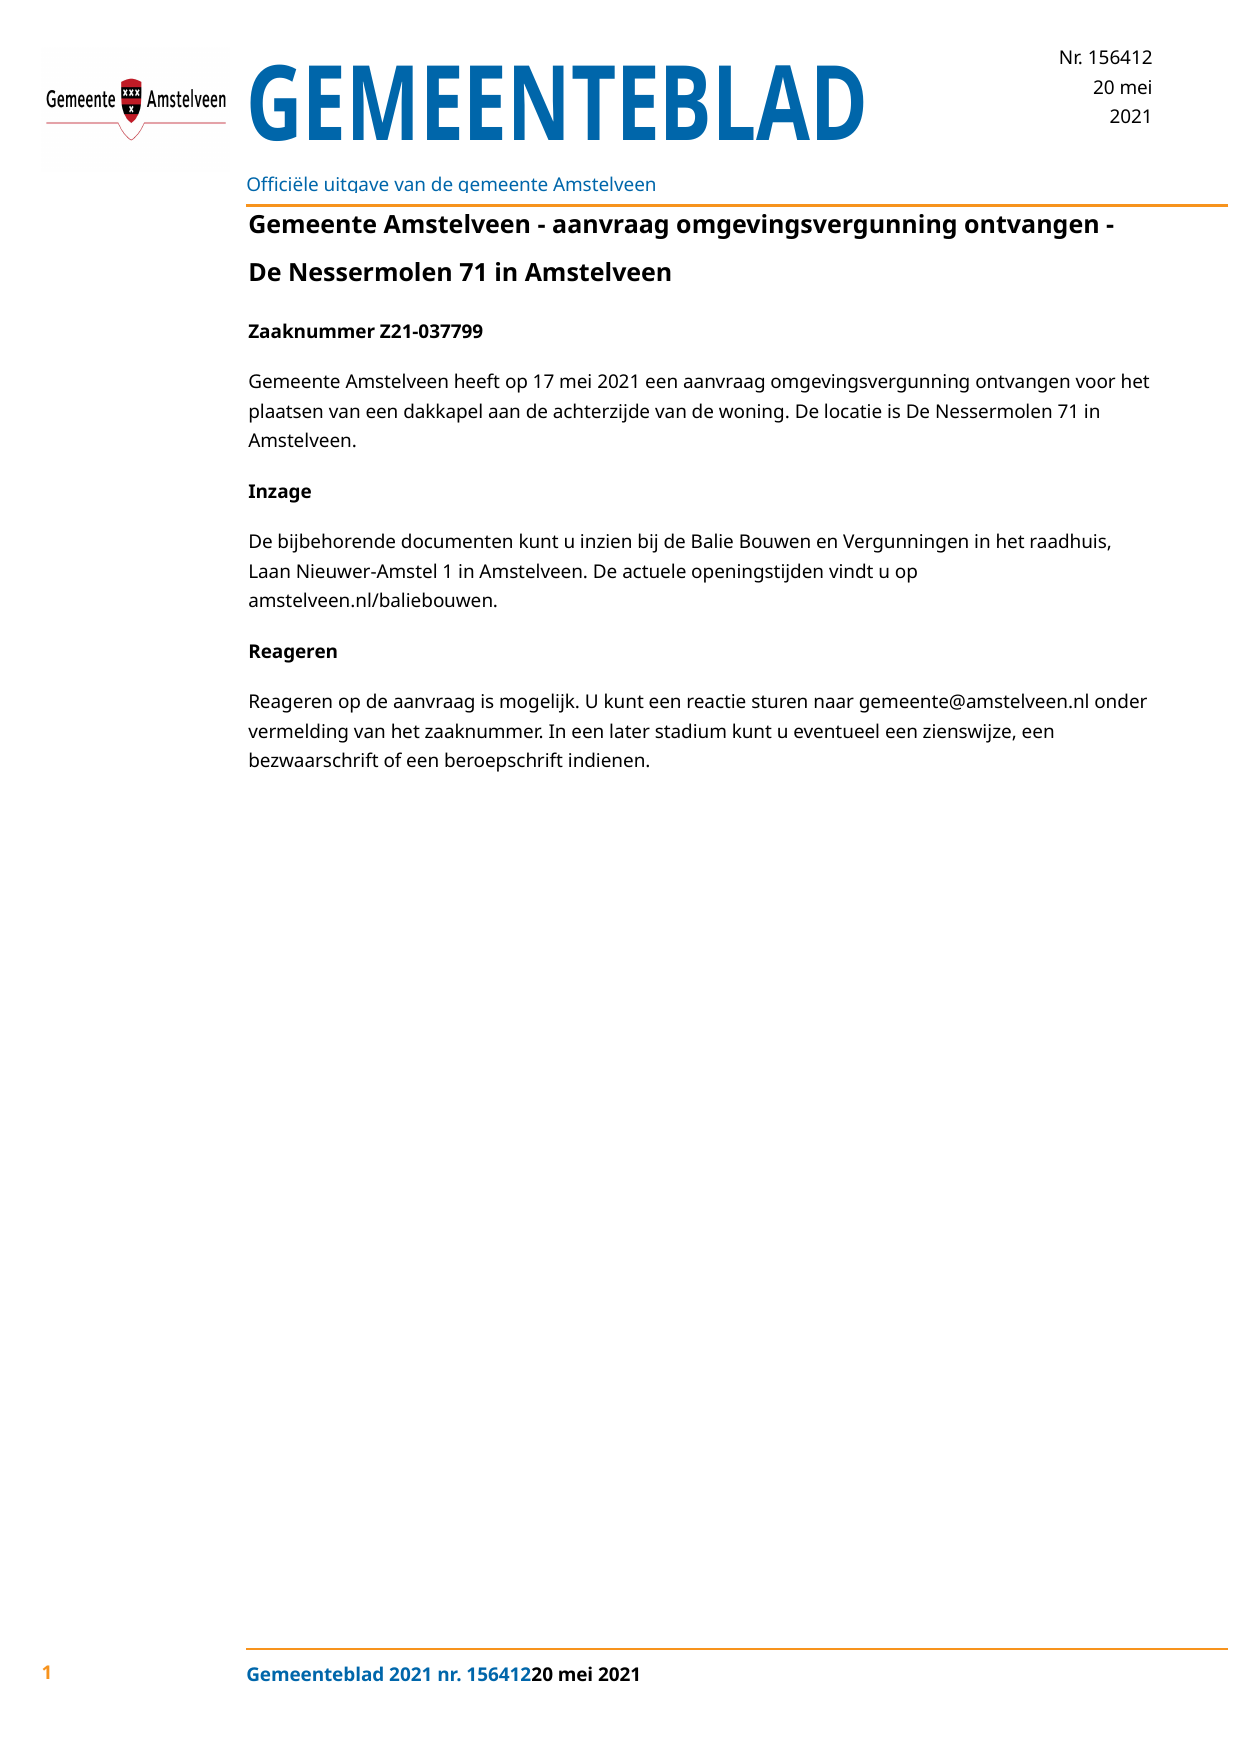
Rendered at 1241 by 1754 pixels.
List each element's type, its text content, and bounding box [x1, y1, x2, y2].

text Inzage [248, 478, 1152, 504]
text De bijbehorende documenten kunt u inzien bij de Balie Bouwen en Vergunningen in het raadhuis, Laan Nieuwer-Amstel 1 in Amstelveen. De actuele openingstijden vindt u op amstelveen.nl/baliebouwen. [248, 528, 1152, 613]
text Reageren op de aanvraag is mogelijk. U kunt een reactie sturen naar gemeente@amstelveen.nl onder vermelding van het zaaknummer. In een later stadium kunt u eventueel een zienswijze, een bezwaarschrift of een beroepschrift indienen. [248, 688, 1152, 773]
text Gemeente Amstelveen - aanvraag omgevingsvergunning ontvangen - De Nessermolen 71 in Amstelveen [248, 207, 1152, 288]
text Reageren [248, 638, 1152, 664]
text Zaaknummer Z21-037799 [248, 318, 1152, 344]
text Gemeente Amstelveen heeft op 17 mei 2021 een aanvraag omgevingsvergunning ontvangen voor het plaatsen van een dakkapel aan de achterzijde van de woning. De locatie is De Nessermolen 71 in Amstelveen. [248, 368, 1152, 453]
picture [41, 47, 231, 172]
